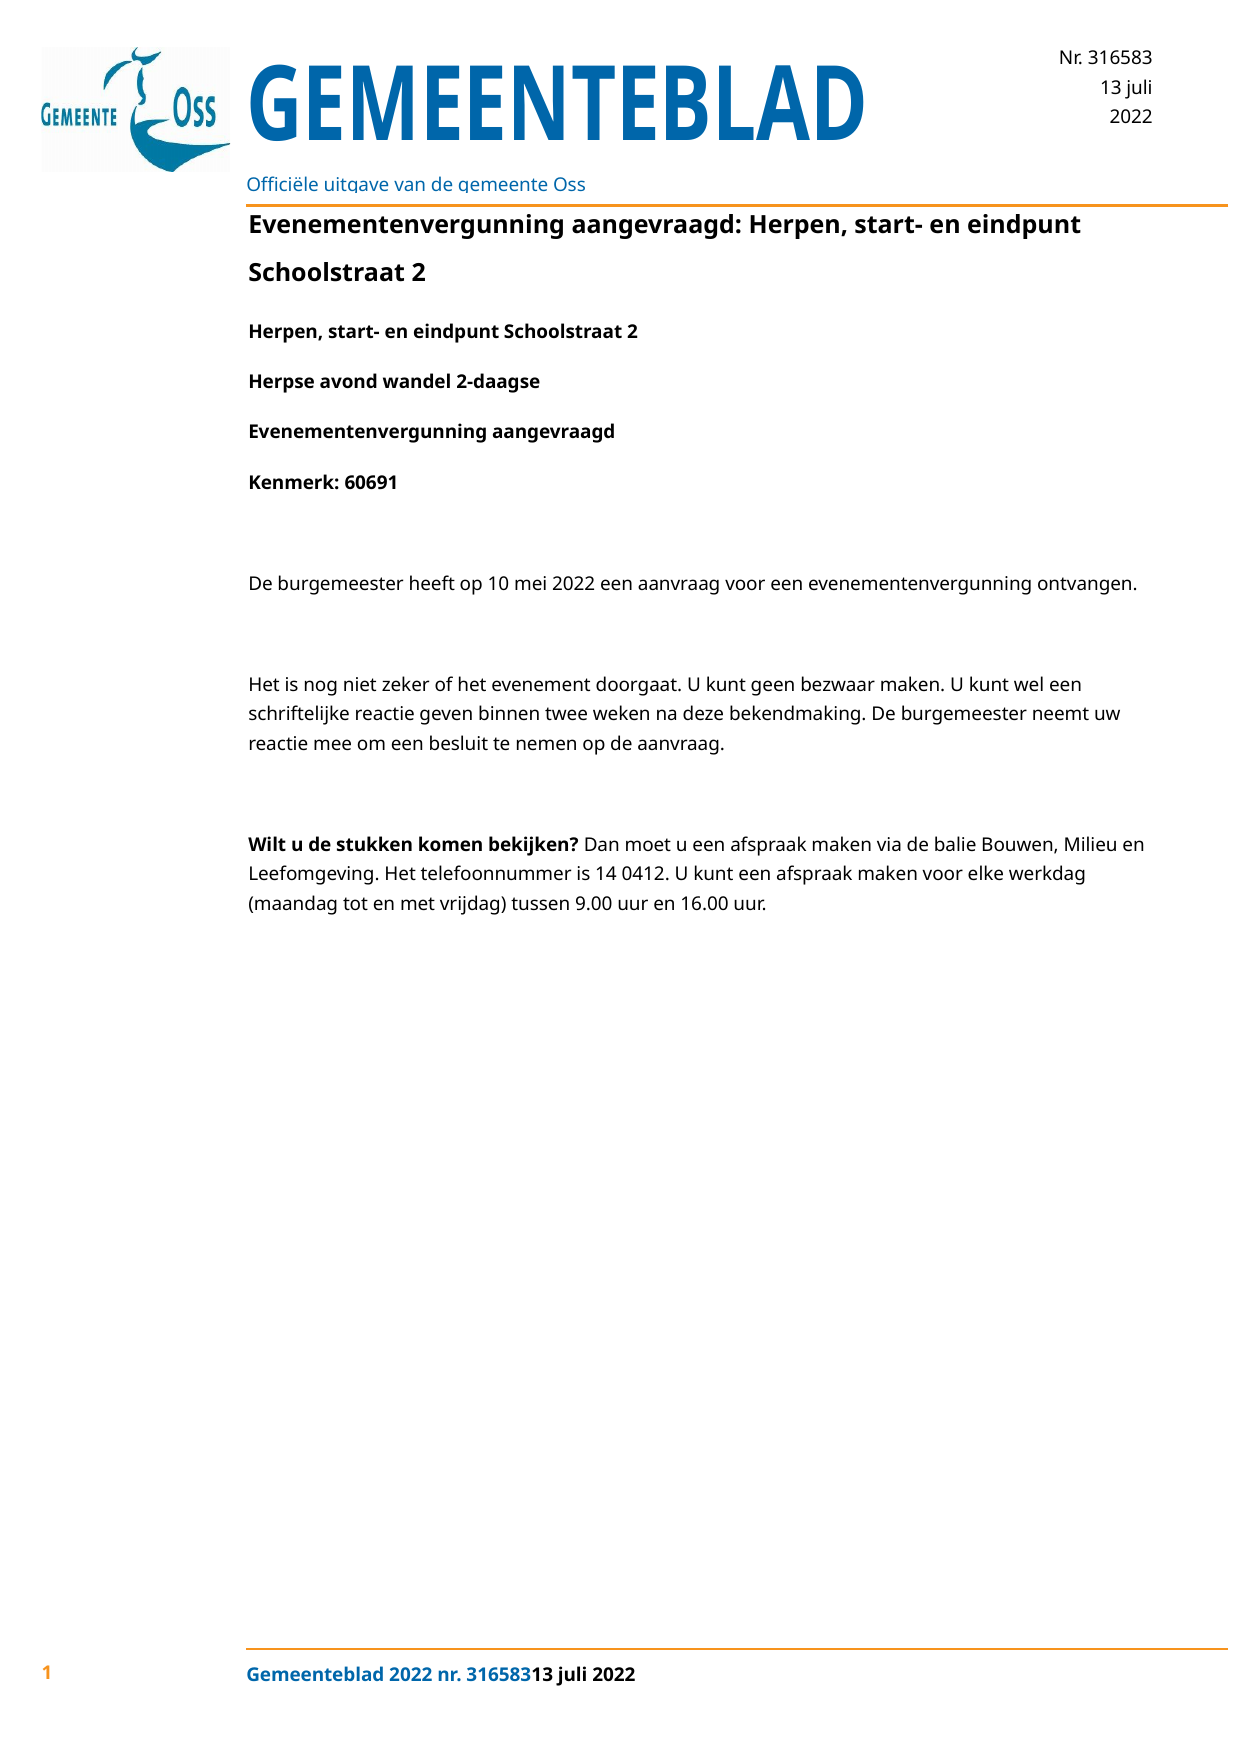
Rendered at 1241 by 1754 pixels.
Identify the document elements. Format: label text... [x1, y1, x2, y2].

text Herpen, start- en eindpunt Schoolstraat 2 [248, 318, 1152, 344]
text Kenmerk: 60691 [248, 469, 1152, 495]
text Herpse avond wandel 2-daagse [248, 368, 1152, 394]
text Evenementenvergunning aangevraagd [248, 419, 1152, 444]
text Het is nog niet zeker of het evenement doorgaat. U kunt geen bezwaar maken. U kunt wel een schriftelijke reactie geven binnen twee weken na deze bekendmaking. De burgemeester neemt uw reactie mee om een besluit te nemen op de aanvraag. [248, 671, 1152, 756]
text Evenementenvergunning aangevraagd: Herpen, start- en eindpunt Schoolstraat 2 [248, 207, 1152, 288]
text Wilt u de stukken komen bekijken? Dan moet u een afspraak maken via de balie Bouwen, Milieu en Leefomgeving. Het telefoonnummer is 14 0412. U kunt een afspraak maken voor elke werkdag (maandag tot en met vrijdag) tussen 9.00 uur en 16.00 uur. [248, 831, 1152, 916]
picture [41, 47, 231, 172]
text De burgemeester heeft op 10 mei 2022 een aanvraag voor een evenementenvergunning ontvangen. [248, 570, 1152, 596]
